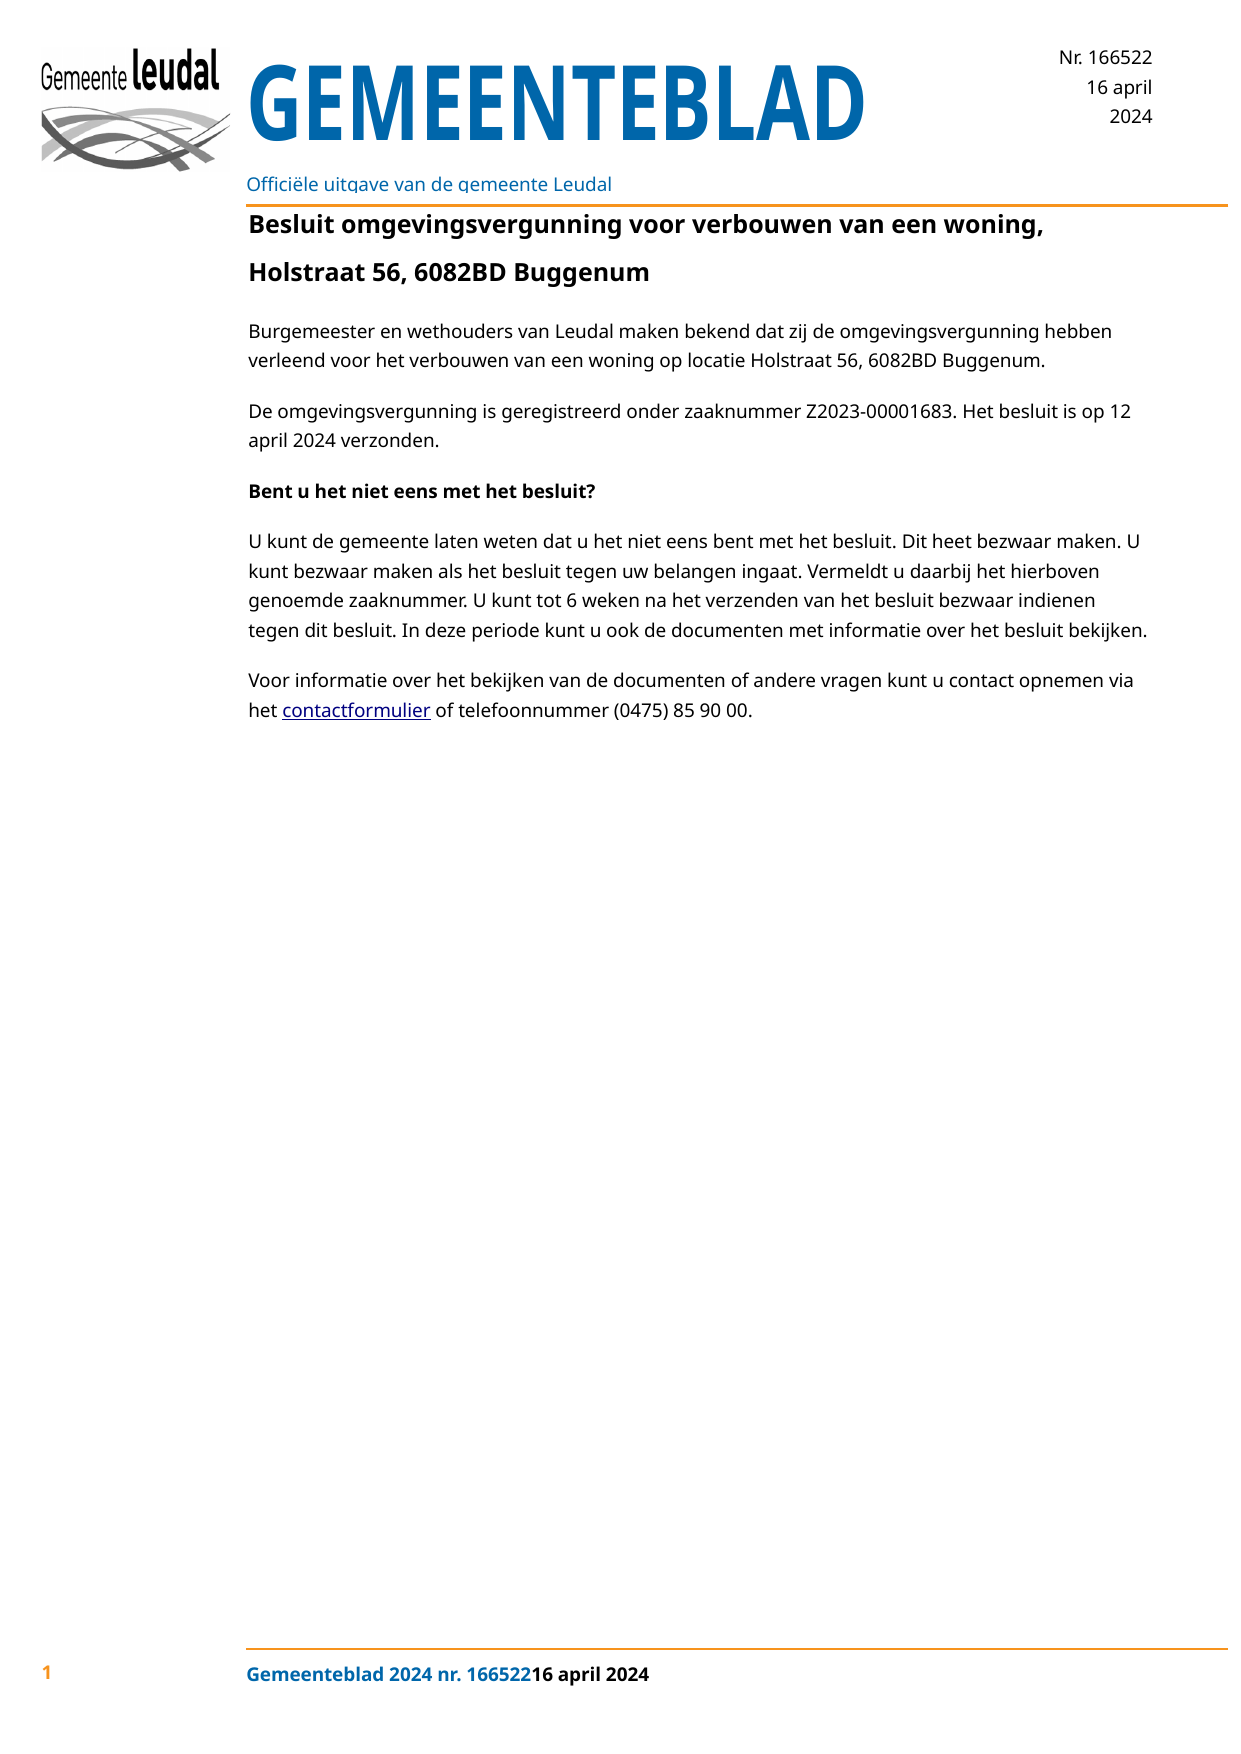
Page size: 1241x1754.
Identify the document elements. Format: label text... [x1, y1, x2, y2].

text Bent u het niet eens met het besluit? [248, 478, 1152, 504]
text De omgevingsvergunning is geregistreerd onder zaaknummer Z2023-00001683. Het besluit is op 12 april 2024 verzonden. [248, 398, 1152, 453]
text Burgemeester en wethouders van Leudal maken bekend dat zij de omgevingsvergunning hebben verleend voor het verbouwen van een woning op locatie Holstraat 56, 6082BD Buggenum. [248, 318, 1152, 373]
text U kunt de gemeente laten weten dat u het niet eens bent met het besluit. Dit heet bezwaar maken. U kunt bezwaar maken als het besluit tegen uw belangen ingaat. Vermeldt u daarbij het hierboven genoemde zaaknummer. U kunt tot 6 weken na het verzenden van het besluit bezwaar indienen tegen dit besluit. In deze periode kunt u ook de documenten met informatie over het besluit bekijken. [248, 528, 1152, 643]
text Besluit omgevingsvergunning voor verbouwen van een woning, Holstraat 56, 6082BD Buggenum [248, 207, 1152, 288]
text Voor informatie over het bekijken van de documenten of andere vragen kunt u contact opnemen via het contactformulier of telefoonnummer (0475) 85 90 00. [248, 667, 1152, 723]
picture [41, 47, 231, 172]
